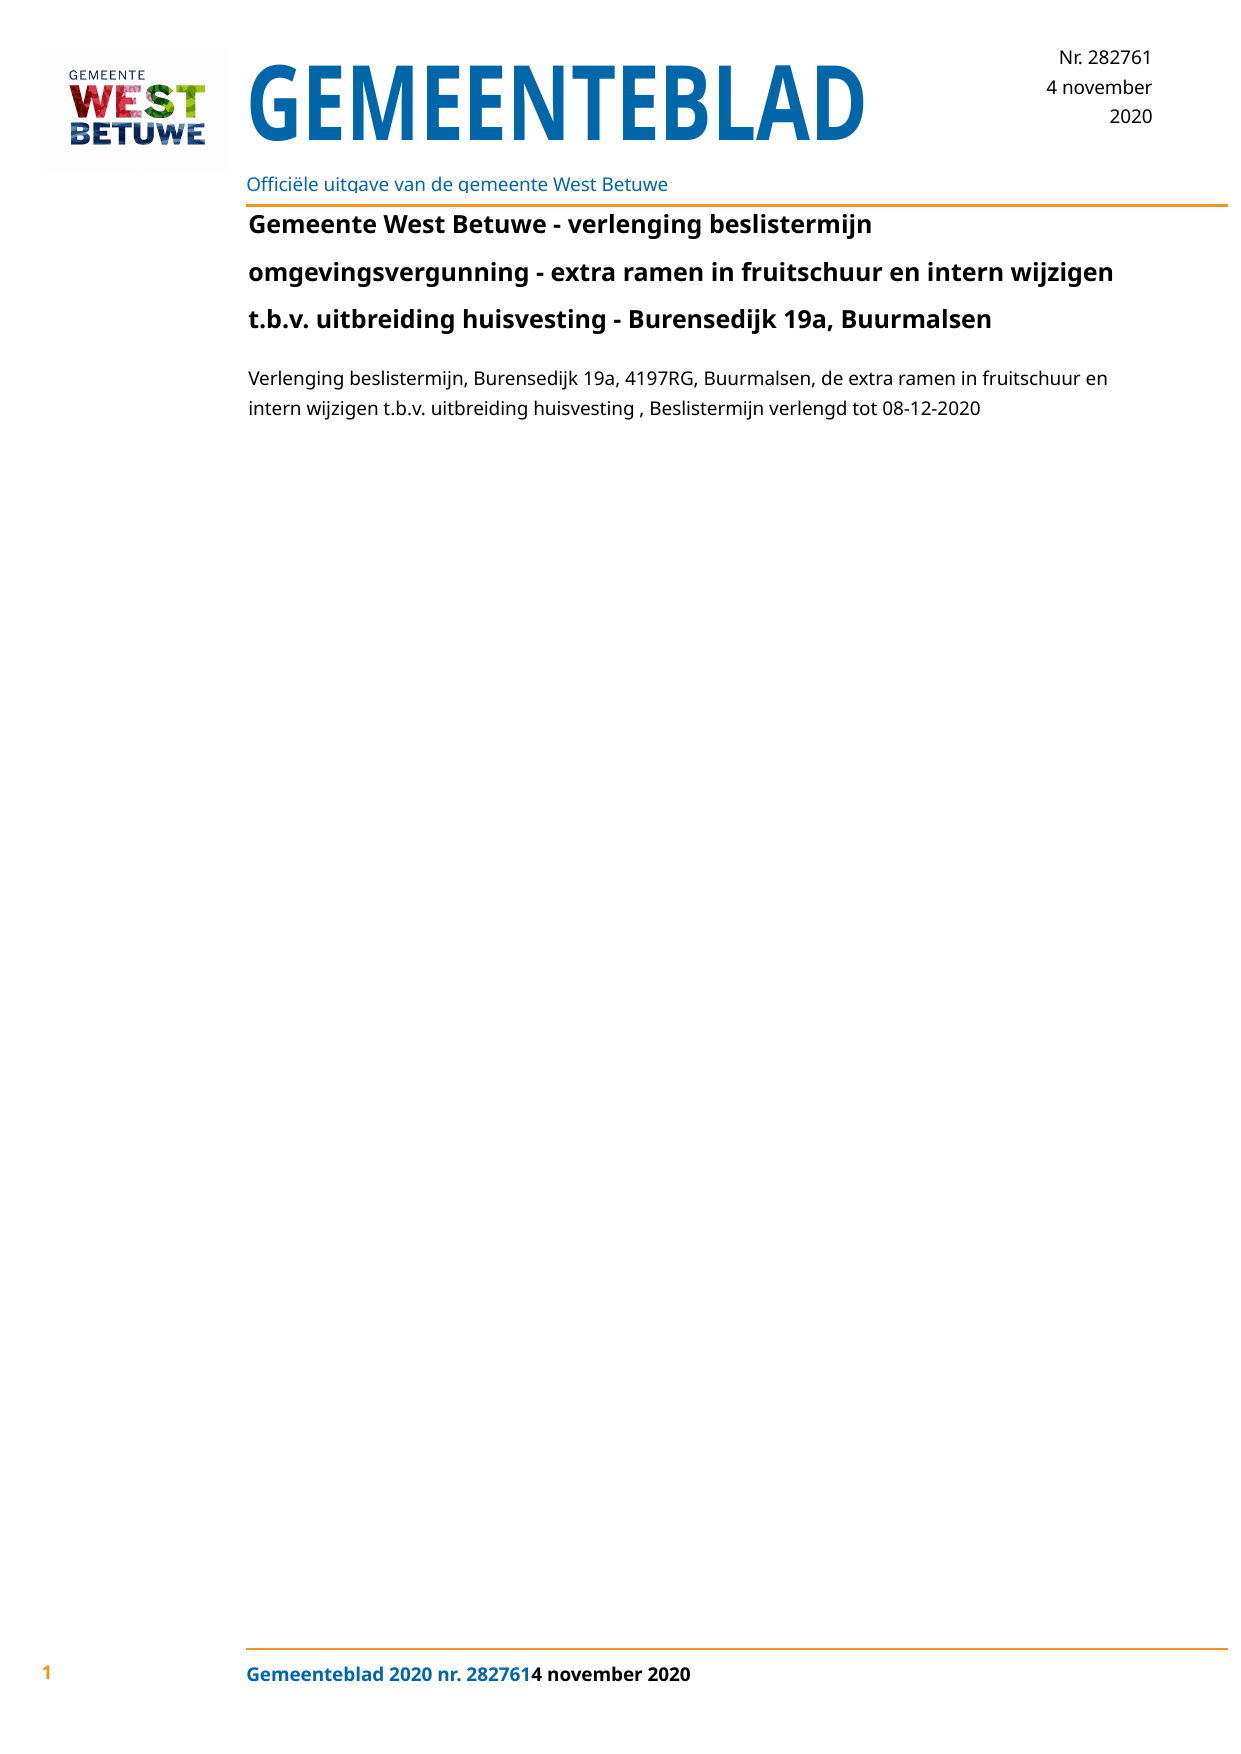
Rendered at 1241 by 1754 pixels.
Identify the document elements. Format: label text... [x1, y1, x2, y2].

text Gemeente West Betuwe - verlenging beslistermijn omgevingsvergunning - extra ramen in fruitschuur en intern wijzigen t.b.v. uitbreiding huisvesting - Burensedijk 19a, Buurmalsen [248, 207, 1152, 336]
picture [41, 47, 231, 172]
text Verlenging beslistermijn, Burensedijk 19a, 4197RG, Buurmalsen, de extra ramen in fruitschuur en intern wijzigen t.b.v. uitbreiding huisvesting , Beslistermijn verlengd tot 08-12-2020 [248, 366, 1152, 421]
